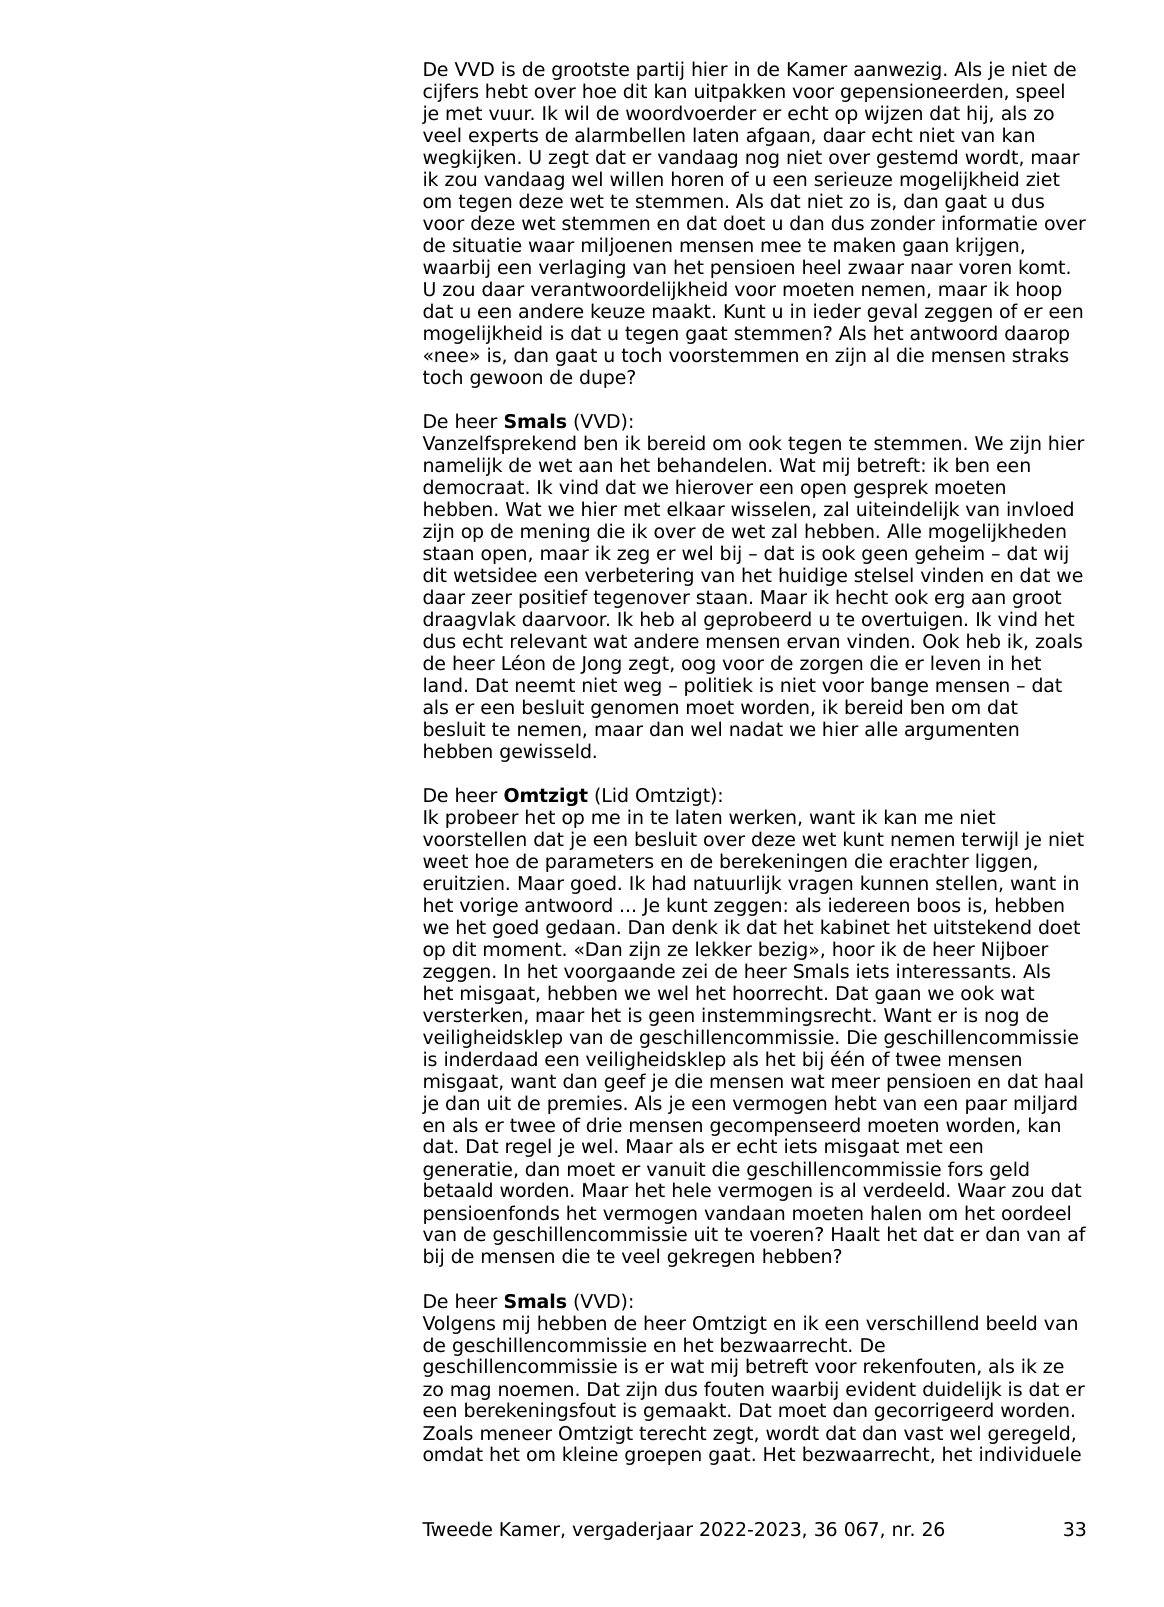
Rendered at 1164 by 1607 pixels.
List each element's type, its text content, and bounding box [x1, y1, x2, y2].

text Vanzelfsprekend ben ik bereid om ook tegen te stemmen. We zijn hier namelijk de wet aan het behandelen. Wat mij betreft: ik ben een democraat. Ik vind dat we hierover een open gesprek moeten hebben. Wat we hier met elkaar wisselen, zal uiteindelijk van invloed zijn op de mening die ik over de wet zal hebben. Alle mogelijkheden staan open, maar ik zeg er wel bij – dat is ook geen geheim – dat wij dit wetsidee een verbetering van het huidige stelsel vinden en dat we daar zeer positief tegenover staan. Maar ik hecht ook erg aan groot draagvlak daarvoor. Ik heb al geprobeerd u te overtuigen. Ik vind het dus echt relevant wat andere mensen ervan vinden. Ook heb ik, zoals de heer Léon de Jong zegt, oog voor de zorgen die er leven in het land. Dat neemt niet weg – politiek is niet voor bange mensen – dat als er een besluit genomen moet worden, ik bereid ben om dat besluit te nemen, maar dan wel nadat we hier alle argumenten hebben gewisseld. [422, 433, 1087, 763]
text De VVD is de grootste partij hier in de Kamer aanwezig. Als je niet de cijfers hebt over hoe dit kan uitpakken voor gepensioneerden, speel je met vuur. Ik wil de woordvoerder er echt op wijzen dat hij, als zo veel experts de alarmbellen laten afgaan, daar echt niet van kan wegkijken. U zegt dat er vandaag nog niet over gestemd wordt, maar ik zou vandaag wel willen horen of u een serieuze mogelijkheid ziet om tegen deze wet te stemmen. Als dat niet zo is, dan gaat u dus voor deze wet stemmen en dat doet u dan dus zonder informatie over de situatie waar miljoenen mensen mee te maken gaan krijgen, waarbij een verlaging van het pensioen heel zwaar naar voren komt. U zou daar verantwoordelijkheid voor moeten nemen, maar ik hoop dat u een andere keuze maakt. Kunt u in ieder geval zeggen of er een mogelijkheid is dat u tegen gaat stemmen? Als het antwoord daarop «nee» is, dan gaat u toch voorstemmen en zijn al die mensen straks toch gewoon de dupe? [422, 59, 1087, 389]
text Ik probeer het op me in te laten werken, want ik kan me niet voorstellen dat je een besluit over deze wet kunt nemen terwijl je niet weet hoe de parameters en de berekeningen die erachter liggen, eruitzien. Maar goed. Ik had natuurlijk vragen kunnen stellen, want in het vorige antwoord ... Je kunt zeggen: als iedereen boos is, hebben we het goed gedaan. Dan denk ik dat het kabinet het uitstekend doet op dit moment. «Dan zijn ze lekker bezig», hoor ik de heer Nijboer zeggen. In het voorgaande zei de heer Smals iets interessants. Als het misgaat, hebben we wel het hoorrecht. Dat gaan we ook wat versterken, maar het is geen instemmingsrecht. Want er is nog de veiligheidsklep van de geschillencommissie. Die geschillencommissie is inderdaad een veiligheidsklep als het bij één of twee mensen misgaat, want dan geef je die mensen wat meer pensioen en dat haal je dan uit de premies. Als je een vermogen hebt van een paar miljard en als er twee of drie mensen gecompenseerd moeten worden, kan dat. Dat regel je wel. Maar als er echt iets misgaat met een generatie, dan moet er vanuit die geschillencommissie fors geld betaald worden. Maar het hele vermogen is al verdeeld. Waar zou dat pensioenfonds het vermogen vandaan moeten halen om het oordeel van de geschillencommissie uit te voeren? Haalt het dat er dan van af bij de mensen die te veel gekregen hebben? [422, 807, 1087, 1268]
text Volgens mij hebben de heer Omtzigt en ik een verschillend beeld van de geschillencommissie en het bezwaarrecht. De geschillencommissie is er wat mij betreft voor rekenfouten, als ik ze zo mag noemen. Dat zijn dus fouten waarbij evident duidelijk is dat er een berekeningsfout is gemaakt. Dat moet dan gecorrigeerd worden. Zoals meneer Omtzigt terecht zegt, wordt dat dan vast wel geregeld, omdat het om kleine groepen gaat. Het bezwaarrecht, het individuele [422, 1312, 1087, 1466]
text De heer Omtzigt (Lid Omtzigt): [422, 785, 1087, 807]
text De heer Smals (VVD): [422, 411, 1087, 433]
text De heer Smals (VVD): [422, 1291, 1087, 1312]
